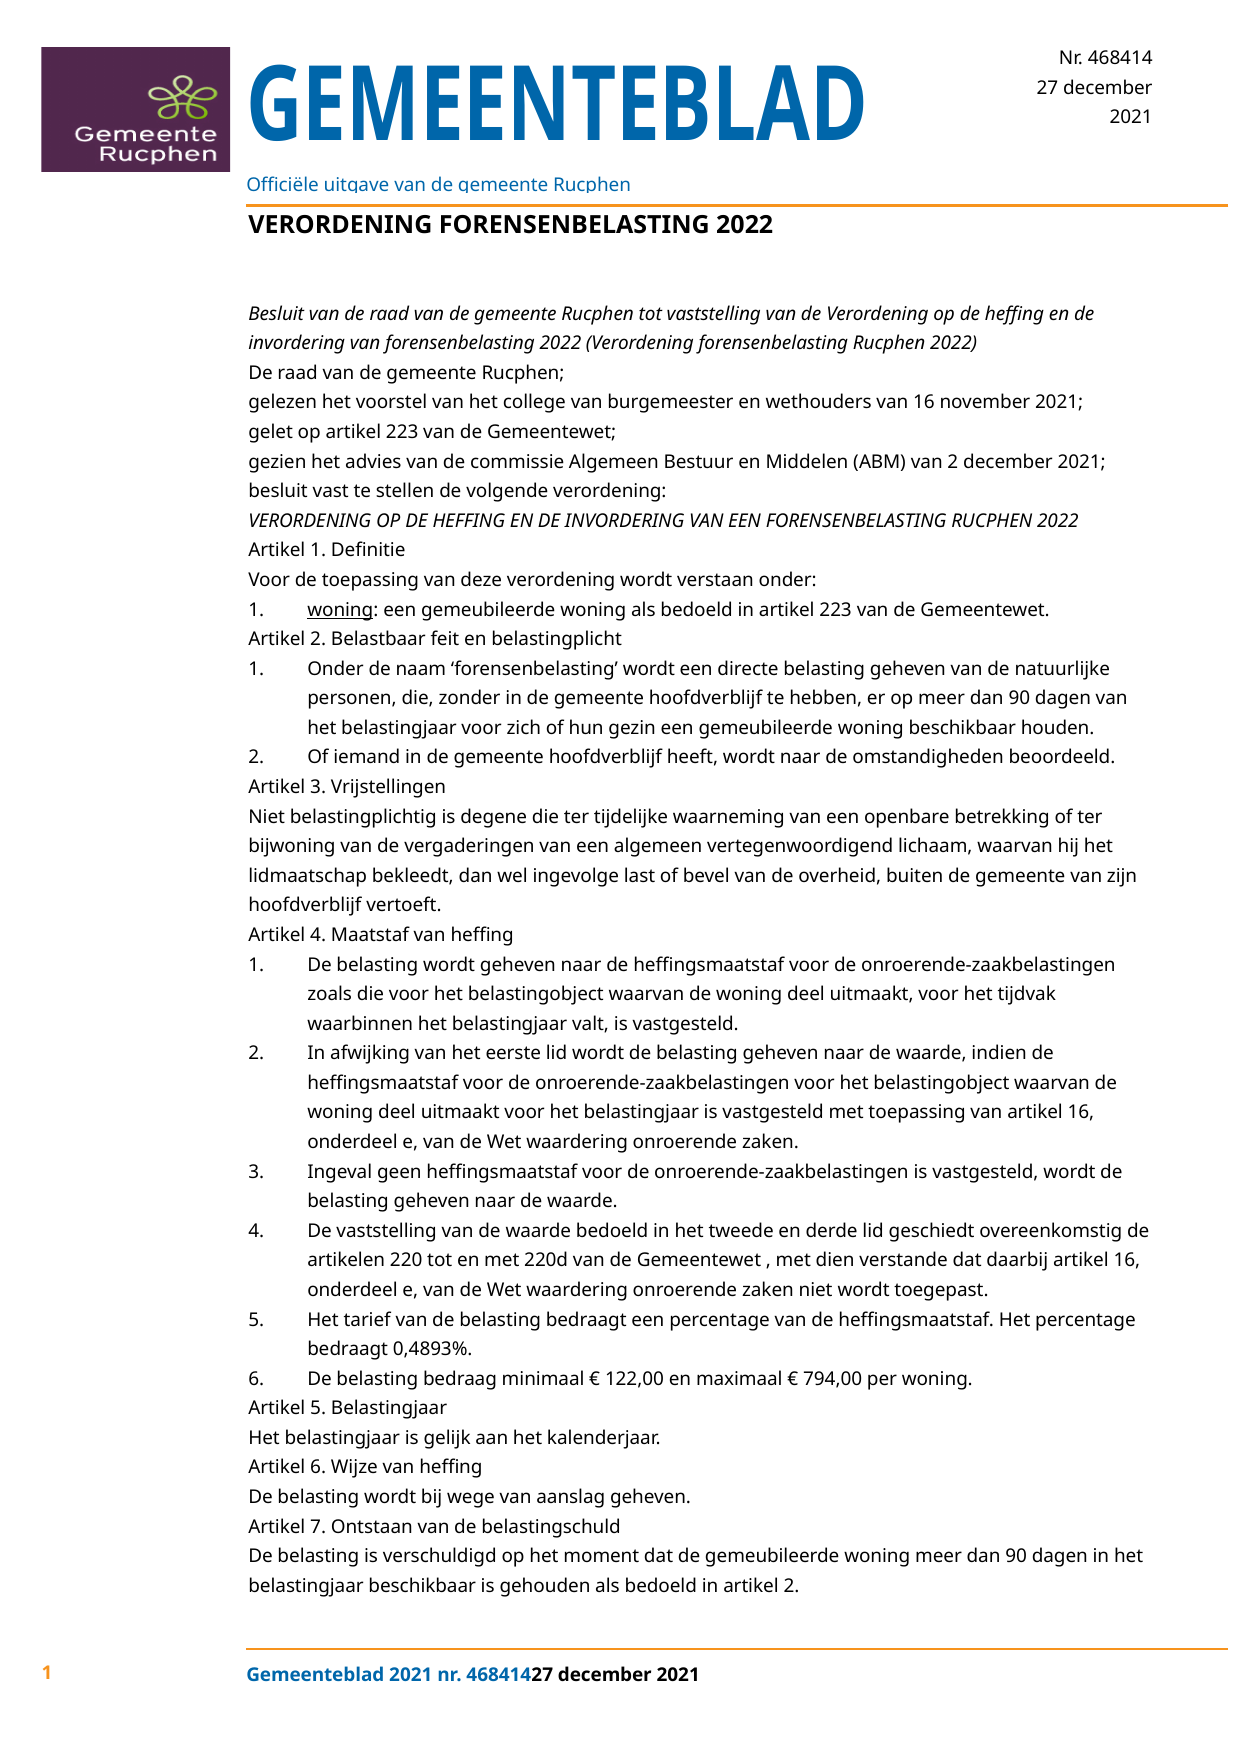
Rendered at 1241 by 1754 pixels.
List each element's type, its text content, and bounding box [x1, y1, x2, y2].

text VERORDENING OP DE HEFFING EN DE INVORDERING VAN EEN FORENSENBELASTING RUCPHEN 2022 [248, 507, 1152, 533]
list Het tarief van de belasting bedraagt een percentage van de heffingsmaatstaf. Het percentage bedraagt 0,4893%. [248, 1306, 1152, 1361]
list woning: een gemeubileerde woning als bedoeld in artikel 223 van de Gemeentewet. [248, 596, 1152, 621]
text Artikel 1. Definitie [248, 537, 1152, 562]
text gelezen het voorstel van het college van burgemeester en wethouders van 16 november 2021; [248, 389, 1152, 414]
list De belasting wordt geheven naar de heffingsmaatstaf voor de onroerende-zaakbelastingen zoals die voor het belastingobject waarvan de woning deel uitmaakt, voor het tijdvak waarbinnen het belastingjaar valt, is vastgesteld. [248, 951, 1152, 1036]
text Artikel 7. Ontstaan van de belastingschuld [248, 1513, 1152, 1538]
text Voor de toepassing van deze verordening wordt verstaan onder: [248, 566, 1152, 592]
text De belasting wordt bij wege van aanslag geheven. [248, 1483, 1152, 1509]
text Niet belastingplichtig is degene die ter tijdelijke waarneming van een openbare betrekking of ter bijwoning van de vergaderingen van een algemeen vertegenwoordigend lichaam, waarvan hij het lidmaatschap bekleedt, dan wel ingevolge last of bevel van de overheid, buiten de gemeente van zijn hoofdverblijf vertoeft. [248, 803, 1152, 917]
text Artikel 6. Wijze van heffing [248, 1454, 1152, 1479]
list Onder de naam ‘forensenbelasting’ wordt een directe belasting geheven van de natuurlijke personen, die, zonder in de gemeente hoofdverblijf te hebben, er op meer dan 90 dagen van het belastingjaar voor zich of hun gezin een gemeubileerde woning beschikbaar houden. [248, 655, 1152, 740]
text De raad van de gemeente Rucphen; [248, 359, 1152, 385]
list Ingeval geen heffingsmaatstaf voor de onroerende-zaakbelastingen is vastgesteld, wordt de belasting geheven naar de waarde. [248, 1158, 1152, 1213]
text Artikel 4. Maatstaf van heffing [248, 921, 1152, 947]
text besluit vast te stellen de volgende verordening: [248, 477, 1152, 503]
picture [41, 47, 231, 172]
text VERORDENING FORENSENBELASTING 2022 [248, 207, 1152, 241]
text De belasting is verschuldigd op het moment dat de gemeubileerde woning meer dan 90 dagen in het belastingjaar beschikbaar is gehouden als bedoeld in artikel 2. [248, 1542, 1152, 1598]
text Artikel 2. Belastbaar feit en belastingplicht [248, 625, 1152, 651]
text Artikel 5. Belastingjaar [248, 1394, 1152, 1420]
list De vaststelling van de waarde bedoeld in het tweede en derde lid geschiedt overeenkomstig de artikelen 220 tot en met 220d van de Gemeentewet , met dien verstande dat daarbij artikel 16, onderdeel e, van de Wet waardering onroerende zaken niet wordt toegepast. [248, 1217, 1152, 1302]
text Besluit van de raad van de gemeente Rucphen tot vaststelling van de Verordening op de heffing en de invordering van forensenbelasting 2022 (Verordening forensenbelasting Rucphen 2022) [248, 300, 1152, 355]
list Of iemand in de gemeente hoofdverblijf heeft, wordt naar de omstandigheden beoordeeld. [248, 744, 1152, 769]
list In afwijking van het eerste lid wordt de belasting geheven naar de waarde, indien de heffingsmaatstaf voor de onroerende-zaakbelastingen voor het belastingobject waarvan de woning deel uitmaakt voor het belastingjaar is vastgesteld met toepassing van artikel 16, onderdeel e, van de Wet waardering onroerende zaken. [248, 1039, 1152, 1154]
text Het belastingjaar is gelijk aan het kalenderjaar. [248, 1424, 1152, 1450]
text gezien het advies van de commissie Algemeen Bestuur en Middelen (ABM) van 2 december 2021; [248, 448, 1152, 473]
list De belasting bedraag minimaal € 122,00 en maximaal € 794,00 per woning. [248, 1365, 1152, 1391]
text gelet op artikel 223 van de Gemeentewet; [248, 418, 1152, 444]
text Artikel 3. Vrijstellingen [248, 773, 1152, 799]
